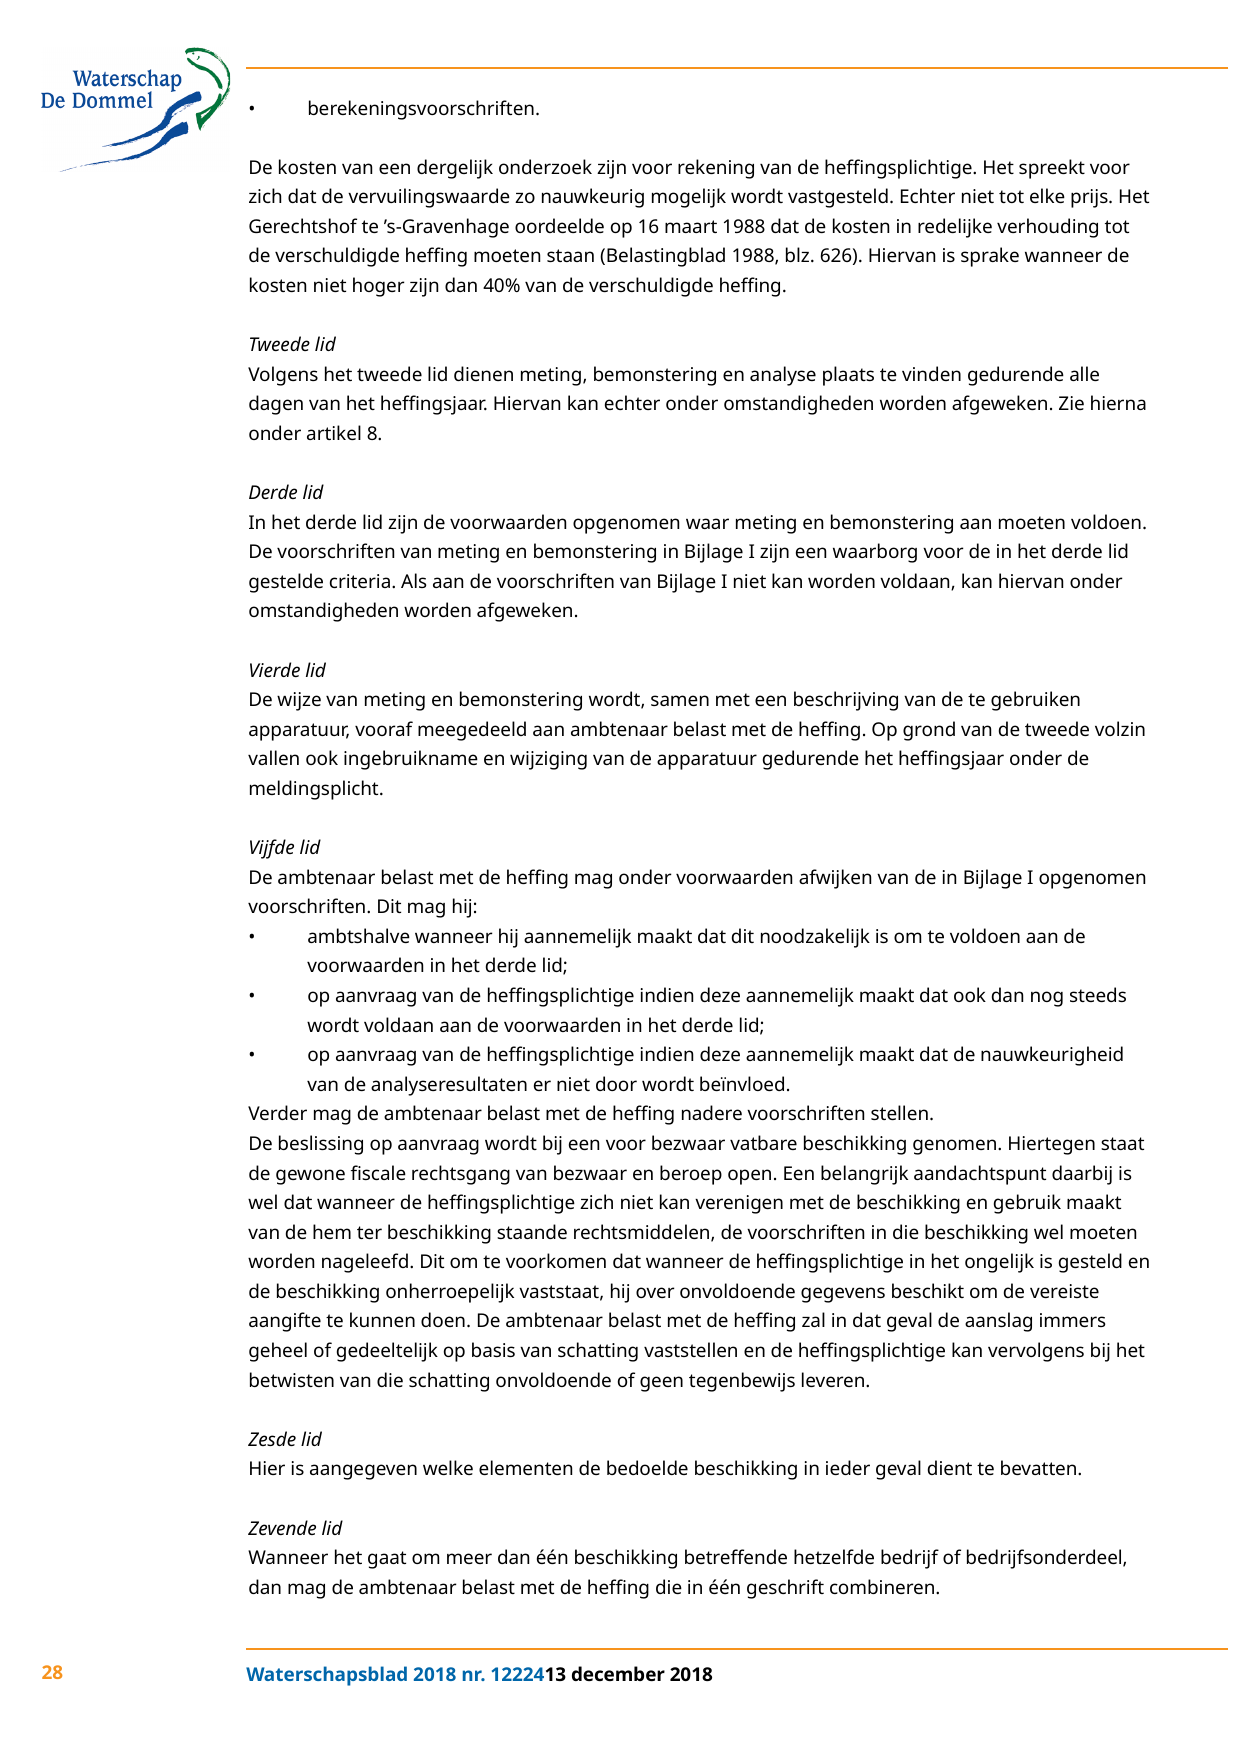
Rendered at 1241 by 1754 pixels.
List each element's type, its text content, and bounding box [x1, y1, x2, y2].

text Volgens het tweede lid dienen meting, bemonstering en analyse plaats te vinden gedurende alle dagen van het heffingsjaar. Hiervan kan echter onder omstandigheden worden afgeweken. Zie hierna onder artikel 8. [248, 361, 1152, 446]
text Zesde lid [248, 1426, 1152, 1452]
text De ambtenaar belast met de heffing mag onder voorwaarden afwijken van de in Bijlage I opgenomen voorschriften. Dit mag hij: [248, 864, 1152, 919]
text Hier is aangegeven welke elementen de bedoelde beschikking in ieder geval dient te bevatten. [248, 1456, 1152, 1481]
text Vijfde lid [248, 834, 1152, 860]
text Tweede lid [248, 331, 1152, 357]
list berekeningsvoorschriften. [248, 95, 1152, 121]
list op aanvraag van de heffingsplichtige indien deze aannemelijk maakt dat ook dan nog steeds wordt voldaan aan de voorwaarden in het derde lid; [248, 982, 1152, 1038]
text De wijze van meting en bemonstering wordt, samen met een beschrijving van de te gebruiken apparatuur, vooraf meegedeeld aan ambtenaar belast met de heffing. Op grond van de tweede volzin vallen ook ingebruikname en wijziging van de apparatuur gedurende het heffingsjaar onder de meldingsplicht. [248, 686, 1152, 801]
picture [41, 47, 231, 172]
text Verder mag de ambtenaar belast met de heffing nadere voorschriften stellen. [248, 1101, 1152, 1126]
list ambtshalve wanneer hij aannemelijk maakt dat dit noodzakelijk is om te voldoen aan de voorwaarden in het derde lid; [248, 923, 1152, 978]
text Vierde lid [248, 657, 1152, 683]
text De beslissing op aanvraag wordt bij een voor bezwaar vatbare beschikking genomen. Hiertegen staat de gewone fiscale rechtsgang van bezwaar en beroep open. Een belangrijk aandachtspunt daarbij is wel dat wanneer de heffingsplichtige zich niet kan verenigen met de beschikking en gebruik maakt van de hem ter beschikking staande rechtsmiddelen, de voorschriften in die beschikking wel moeten worden nageleefd. Dit om te voorkomen dat wanneer de heffingsplichtige in het ongelijk is gesteld en de beschikking onherroepelijk vaststaat, hij over onvoldoende gegevens beschikt om de vereiste aangifte te kunnen doen. De ambtenaar belast met de heffing zal in dat geval de aanslag immers geheel of gedeeltelijk op basis van schatting vaststellen en de heffingsplichtige kan vervolgens bij het betwisten van die schatting onvoldoende of geen tegenbewijs leveren. [248, 1130, 1152, 1393]
text Wanneer het gaat om meer dan één beschikking betreffende hetzelfde bedrijf of bedrijfsonderdeel, dan mag de ambtenaar belast met de heffing die in één geschrift combineren. [248, 1544, 1152, 1600]
list op aanvraag van de heffingsplichtige indien deze aannemelijk maakt dat de nauwkeurigheid van de analyseresultaten er niet door wordt beïnvloed. [248, 1041, 1152, 1097]
text De kosten van een dergelijk onderzoek zijn voor rekening van de heffingsplichtige. Het spreekt voor zich dat de vervuilingswaarde zo nauwkeurig mogelijk wordt vastgesteld. Echter niet tot elke prijs. Het Gerechtshof te ’s-Gravenhage oordeelde op 16 maart 1988 dat de kosten in redelijke verhouding tot de verschuldigde heffing moeten staan (Belastingblad 1988, blz. 626). Hiervan is sprake wanneer de kosten niet hoger zijn dan 40% van de verschuldigde heffing. [248, 154, 1152, 298]
text Zevende lid [248, 1515, 1152, 1541]
text Derde lid [248, 479, 1152, 505]
text In het derde lid zijn de voorwaarden opgenomen waar meting en bemonstering aan moeten voldoen. De voorschriften van meting en bemonstering in Bijlage I zijn een waarborg voor de in het derde lid gestelde criteria. Als aan de voorschriften van Bijlage I niet kan worden voldaan, kan hiervan onder omstandigheden worden afgeweken. [248, 509, 1152, 623]
